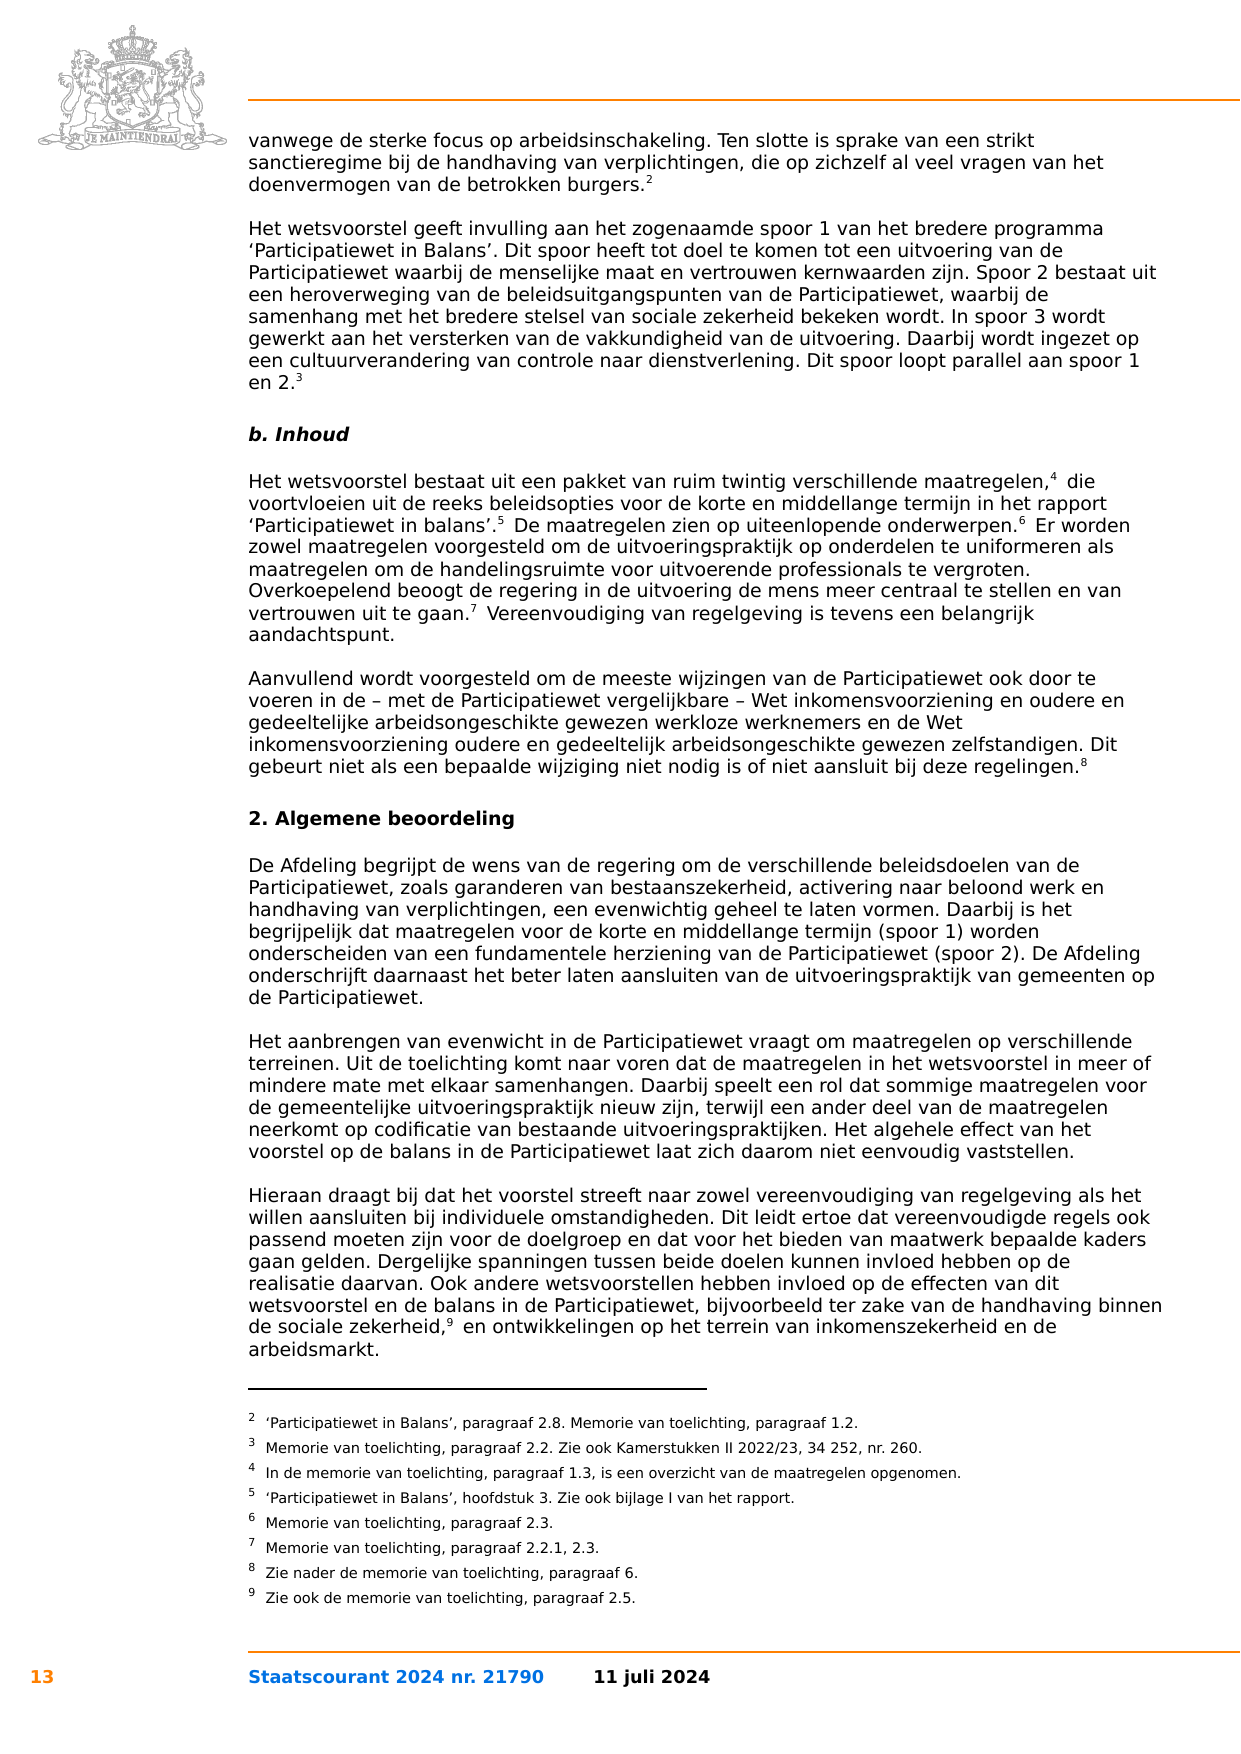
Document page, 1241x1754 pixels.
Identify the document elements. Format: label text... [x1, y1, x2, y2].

text vanwege de sterke focus op arbeidsinschakeling. Ten slotte is sprake van een strikt sanctieregime bij de handhaving van verplichtingen, die op zichzelf al veel vragen van het doenvermogen van de betrokken burgers. [248, 130, 1163, 196]
text Zie ook de memorie van toelichting, paragraaf 2.5. [248, 1586, 1163, 1608]
text Het aanbrengen van evenwicht in de Participatiewet vraagt om maatregelen op verschillende terreinen. Uit de toelichting komt naar voren dat de maatregelen in het wetsvoorstel in meer of mindere mate met elkaar samenhangen. Daarbij speelt een rol dat sommige maatregelen voor de gemeentelijke uitvoeringspraktijk nieuw zijn, terwijl een ander deel van de maatregelen neerkomt op codificatie van bestaande uitvoeringspraktijken. Het algehele effect van het voorstel op de balans in de Participatiewet laat zich daarom niet eenvoudig vaststellen. [248, 1031, 1163, 1163]
text In de memorie van toelichting, paragraaf 1.3, is een overzicht van de maatregelen opgenomen. [248, 1461, 1163, 1483]
text Het wetsvoorstel geeft invulling aan het zogenaamde spoor 1 van het bredere programma ‘Participatiewet in Balans’. Dit spoor heeft tot doel te komen tot een uitvoering van de Participatiewet waarbij de menselijke maat en vertrouwen kernwaarden zijn. Spoor 2 bestaat uit een heroverweging van de beleidsuitgangspunten van de Participatiewet, waarbij de samenhang met het bredere stelsel van sociale zekerheid bekeken wordt. In spoor 3 wordt gewerkt aan het versterken van de vakkundigheid van de uitvoering. Daarbij wordt ingezet op een cultuurverandering van controle naar dienstverlening. Dit spoor loopt parallel aan spoor 1 en 2. [248, 218, 1163, 393]
subtitle b. Inhoud [248, 423, 1163, 446]
text Hieraan draagt bij dat het voorstel streeft naar zowel vereenvoudiging van regelgeving als het willen aansluiten bij individuele omstandigheden. Dit leidt ertoe dat vereenvoudigde regels ook passend moeten zijn voor de doelgroep en dat voor het bieden van maatwerk bepaalde kaders gaan gelden. Dergelijke spanningen tussen beide doelen kunnen invloed hebben op de realisatie daarvan. Ook andere wetsvoorstellen hebben invloed op de effecten van dit wetsvoorstel en de balans in de Participatiewet, bijvoorbeeld ter zake van de handhaving binnen de sociale zekerheid, en ontwikkelingen op het terrein van inkomenszekerheid en de arbeidsmarkt. [248, 1184, 1163, 1360]
text Zie nader de memorie van toelichting, paragraaf 6. [248, 1561, 1163, 1583]
picture [38, 25, 227, 150]
text Aanvullend wordt voorgesteld om de meeste wijzingen van de Participatiewet ook door te voeren in de – met de Participatiewet vergelijkbare – Wet inkomensvoorziening en oudere en gedeeltelijke arbeidsongeschikte gewezen werkloze werknemers en de Wet inkomensvoorziening oudere en gedeeltelijk arbeidsongeschikte gewezen zelfstandigen. Dit gebeurt niet als een bepaalde wijziging niet nodig is of niet aansluit bij deze regelingen. [248, 668, 1163, 778]
subtitle 2. Algemene beoordeling [248, 808, 1163, 830]
text De Afdeling begrijpt de wens van de regering om de verschillende beleidsdoelen van de Participatiewet, zoals garanderen van bestaanszekerheid, activering naar beloond werk en handhaving van verplichtingen, een evenwichtig geheel te laten vormen. Daarbij is het begrijpelijk dat maatregelen voor de korte en middellange termijn (spoor 1) worden onderscheiden van een fundamentele herziening van de Participatiewet (spoor 2). De Afdeling onderschrijft daarnaast het beter laten aansluiten van de uitvoeringspraktijk van gemeenten op de Participatiewet. [248, 855, 1163, 1009]
text ‘Participatiewet in Balans’, hoofdstuk 3. Zie ook bijlage I van het rapport. [248, 1486, 1163, 1508]
text Het wetsvoorstel bestaat uit een pakket van ruim twintig verschillende maatregelen, die voortvloeien uit de reeks beleidsopties voor de korte en middellange termijn in het rapport ‘Participatiewet in balans’. De maatregelen zien op uiteenlopende onderwerpen. Er worden zowel maatregelen voorgesteld om de uitvoeringspraktijk op onderdelen te uniformeren als maatregelen om de handelingsruimte voor uitvoerende professionals te vergroten. Overkoepelend beoogt de regering in de uitvoering de mens meer centraal te stellen en van vertrouwen uit te gaan. Vereenvoudiging van regelgeving is tevens een belangrijk aandachtspunt. [248, 471, 1163, 646]
text Memorie van toelichting, paragraaf 2.3. [248, 1511, 1163, 1533]
text Memorie van toelichting, paragraaf 2.2.1, 2.3. [248, 1536, 1163, 1558]
text ‘Participatiewet in Balans’, paragraaf 2.8. Memorie van toelichting, paragraaf 1.2. [248, 1411, 1163, 1433]
text Memorie van toelichting, paragraaf 2.2. Zie ook Kamerstukken II 2022/23, 34 252, nr. 260. [248, 1436, 1163, 1458]
